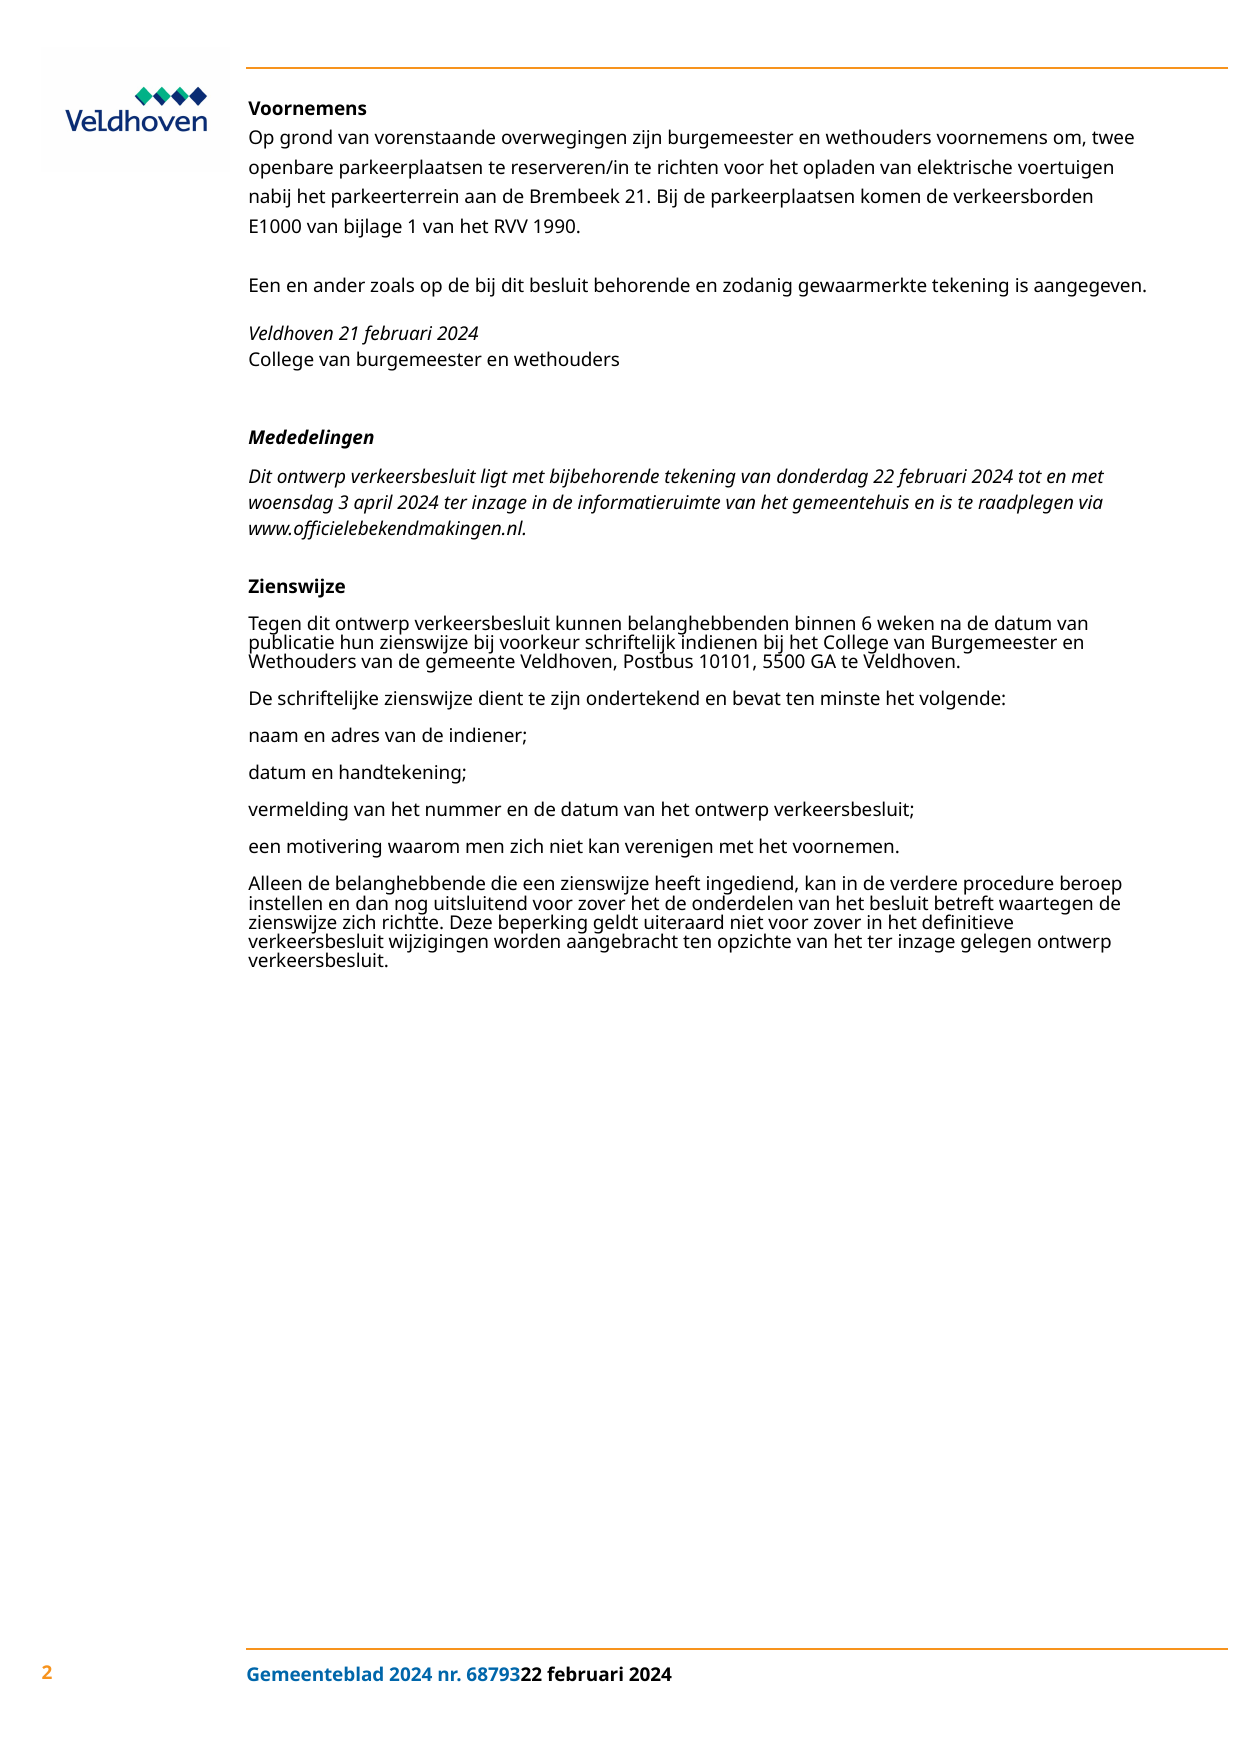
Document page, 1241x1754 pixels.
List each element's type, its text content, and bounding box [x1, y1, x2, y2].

text datum en handtekening; [248, 764, 1152, 784]
text Veldhoven 21 februari 2024 [248, 320, 1152, 346]
picture [41, 47, 231, 172]
text Een en ander zoals op de bij dit besluit behorende en zodanig gewaarmerkte tekening is aangegeven. [248, 272, 1152, 298]
text vermelding van het nummer en de datum van het ontwerp verkeersbesluit; [248, 801, 1152, 821]
text naam en adres van de indiener; [248, 727, 1152, 747]
text Op grond van vorenstaande overwegingen zijn burgemeester en wethouders voornemens om, twee openbare parkeerplaatsen te reserveren/in te richten voor het opladen van elektrische voertuigen nabij het parkeerterrein aan de Brembeek 21. Bij de parkeerplaatsen komen de verkeersborden E1000 van bijlage 1 van het RVV 1990. [248, 124, 1152, 239]
text Mededelingen [248, 424, 1152, 450]
text College van burgemeester en wethouders [248, 346, 1152, 372]
text een motivering waarom men zich niet kan verenigen met het voornemen. [248, 838, 1152, 858]
text De schriftelijke zienswijze dient te zijn ondertekend en bevat ten minste het volgende: [248, 690, 1152, 710]
text Zienswijze [248, 578, 1152, 597]
text Voornemens [248, 95, 1152, 121]
text Alleen de belanghebbende die een zienswijze heeft ingediend, kan in de verdere procedure beroep instellen en dan nog uitsluitend voor zover het de onderdelen van het besluit betreft waartegen de zienswijze zich richtte. Deze beperking geldt uiteraard niet voor zover in het definitieve verkeersbesluit wijzigingen worden aangebracht ten opzichte van het ter inzage gelegen ontwerp verkeersbesluit. [248, 875, 1152, 972]
text Tegen dit ontwerp verkeersbesluit kunnen belanghebbenden binnen 6 weken na de datum van publicatie hun zienswijze bij voorkeur schriftelijk indienen bij het College van Burgemeester en Wethouders van de gemeente Veldhoven, Postbus 10101, 5500 GA te Veldhoven. [248, 615, 1152, 673]
text Dit ontwerp verkeersbesluit ligt met bijbehorende tekening van donderdag 22 februari 2024 tot en met woensdag 3 april 2024 ter inzage in de informatieruimte van het gemeentehuis en is te raadplegen via www.officielebekendmakingen.nl. [248, 464, 1152, 541]
